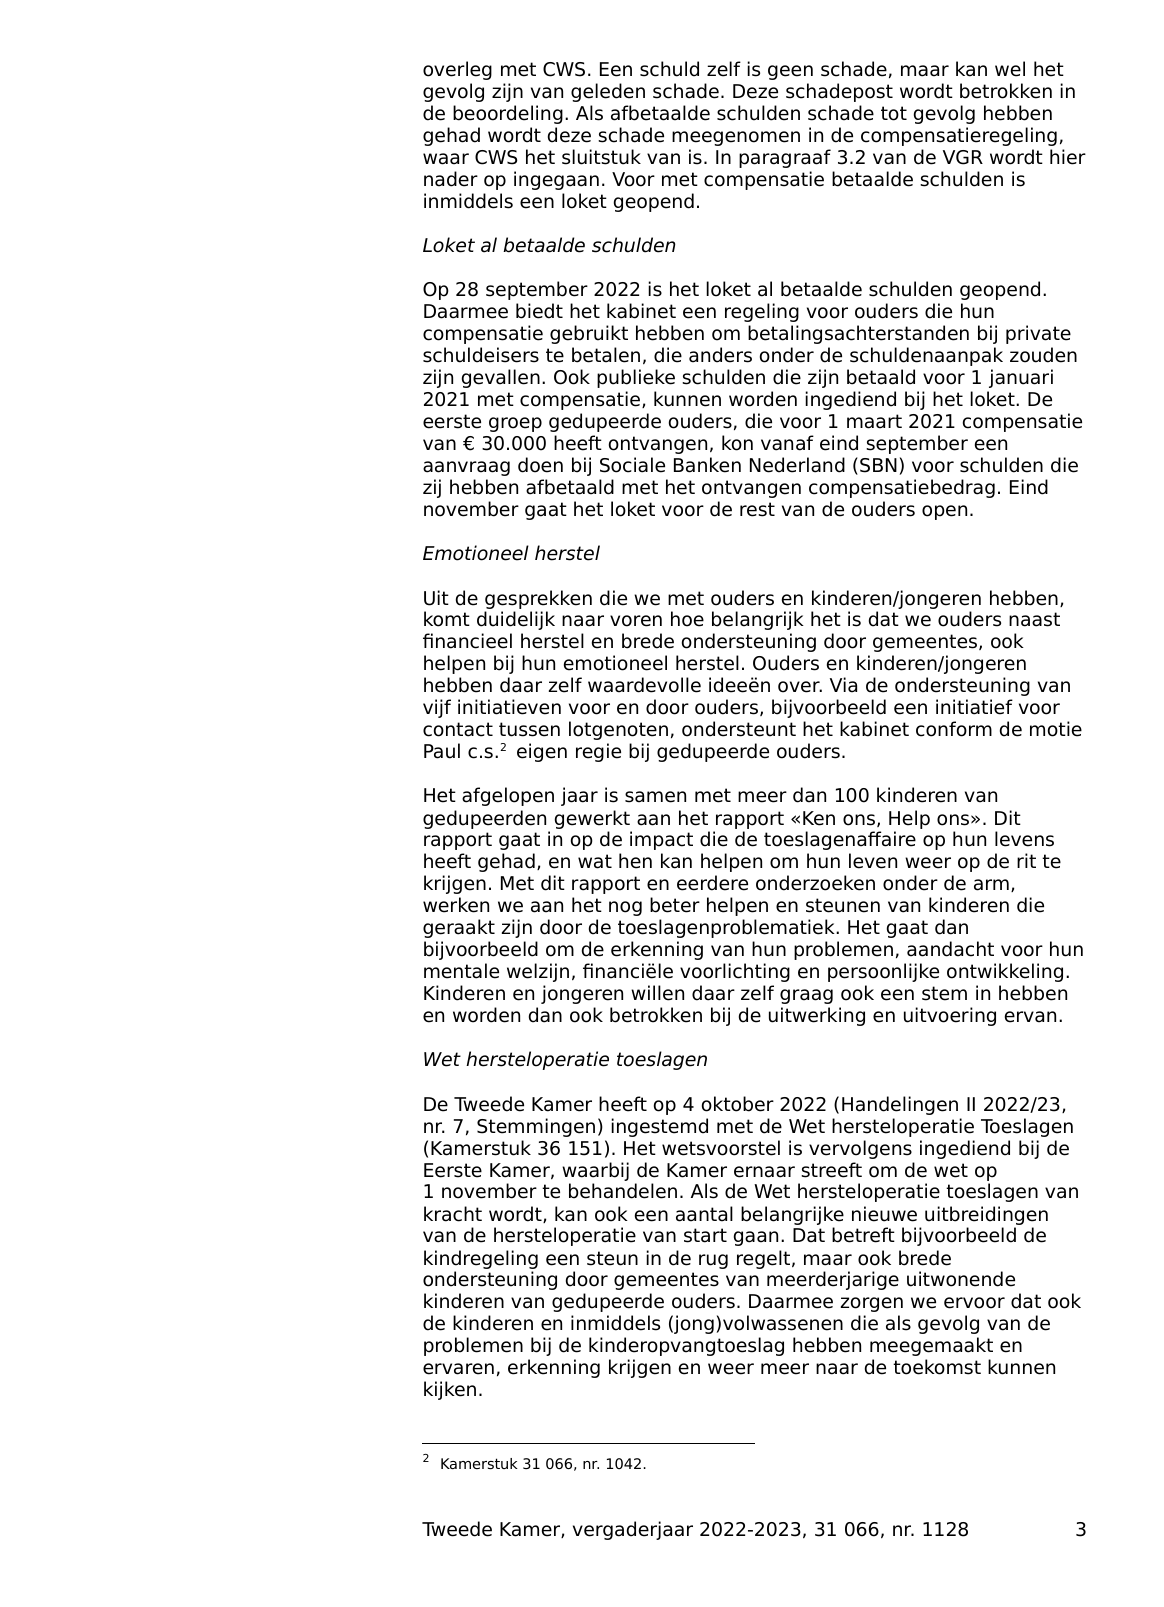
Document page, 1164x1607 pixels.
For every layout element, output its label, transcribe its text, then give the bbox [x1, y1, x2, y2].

text Uit de gesprekken die we met ouders en kinderen/jongeren hebben, komt duidelijk naar voren hoe belangrijk het is dat we ouders naast financieel herstel en brede ondersteuning door gemeentes, ook helpen bij hun emotioneel herstel. Ouders en kinderen/jongeren hebben daar zelf waardevolle ideeën over. Via de ondersteuning van vijf initiatieven voor en door ouders, bijvoorbeeld een initiatief voor contact tussen lotgenoten, ondersteunt het kabinet conform de motie Paul c.s. eigen regie bij gedupeerde ouders. [422, 587, 1087, 763]
text Het afgelopen jaar is samen met meer dan 100 kinderen van gedupeerden gewerkt aan het rapport «Ken ons, Help ons». Dit rapport gaat in op de impact die de toeslagenaffaire op hun levens heeft gehad, en wat hen kan helpen om hun leven weer op de rit te krijgen. Met dit rapport en eerdere onderzoeken onder de arm, werken we aan het nog beter helpen en steunen van kinderen die geraakt zijn door de toeslagenproblematiek. Het gaat dan bijvoorbeeld om de erkenning van hun problemen, aandacht voor hun mentale welzijn, financiële voorlichting en persoonlijke ontwikkeling. Kinderen en jongeren willen daar zelf graag ook een stem in hebben en worden dan ook betrokken bij de uitwerking en uitvoering ervan. [422, 785, 1087, 1027]
subtitle Loket al betaalde schulden [422, 235, 1087, 257]
text Kamerstuk 31 066, nr. 1042. [422, 1452, 1087, 1474]
text Op 28 september 2022 is het loket al betaalde schulden geopend. Daarmee biedt het kabinet een regeling voor ouders die hun compensatie gebruikt hebben om betalingsachterstanden bij private schuldeisers te betalen, die anders onder de schuldenaanpak zouden zijn gevallen. Ook publieke schulden die zijn betaald voor 1 januari 2021 met compensatie, kunnen worden ingediend bij het loket. De eerste groep gedupeerde ouders, die voor 1 maart 2021 compensatie van € 30.000 heeft ontvangen, kon vanaf eind september een aanvraag doen bij Sociale Banken Nederland (SBN) voor schulden die zij hebben afbetaald met het ontvangen compensatiebedrag. Eind november gaat het loket voor de rest van de ouders open. [422, 279, 1087, 521]
text De Tweede Kamer heeft op 4 oktober 2022 (Handelingen II 2022/23, nr. 7, Stemmingen) ingestemd met de Wet hersteloperatie Toeslagen (Kamerstuk 36 151). Het wetsvoorstel is vervolgens ingediend bij de Eerste Kamer, waarbij de Kamer ernaar streeft om de wet op 1 november te behandelen. Als de Wet hersteloperatie toeslagen van kracht wordt, kan ook een aantal belangrijke nieuwe uitbreidingen van de hersteloperatie van start gaan. Dat betreft bijvoorbeeld de kindregeling een steun in de rug regelt, maar ook brede ondersteuning door gemeentes van meerderjarige uitwonende kinderen van gedupeerde ouders. Daarmee zorgen we ervoor dat ook de kinderen en inmiddels (jong)volwassenen die als gevolg van de problemen bij de kinderopvangtoeslag hebben meegemaakt en ervaren, erkenning krijgen en weer meer naar de toekomst kunnen kijken. [422, 1093, 1087, 1401]
subtitle Wet hersteloperatie toeslagen [422, 1049, 1087, 1071]
subtitle Emotioneel herstel [422, 543, 1087, 565]
text overleg met CWS. Een schuld zelf is geen schade, maar kan wel het gevolg zijn van geleden schade. Deze schadepost wordt betrokken in de beoordeling. Als afbetaalde schulden schade tot gevolg hebben gehad wordt deze schade meegenomen in de compensatieregeling, waar CWS het sluitstuk van is. In paragraaf 3.2 van de VGR wordt hier nader op ingegaan. Voor met compensatie betaalde schulden is inmiddels een loket geopend. [422, 59, 1087, 213]
